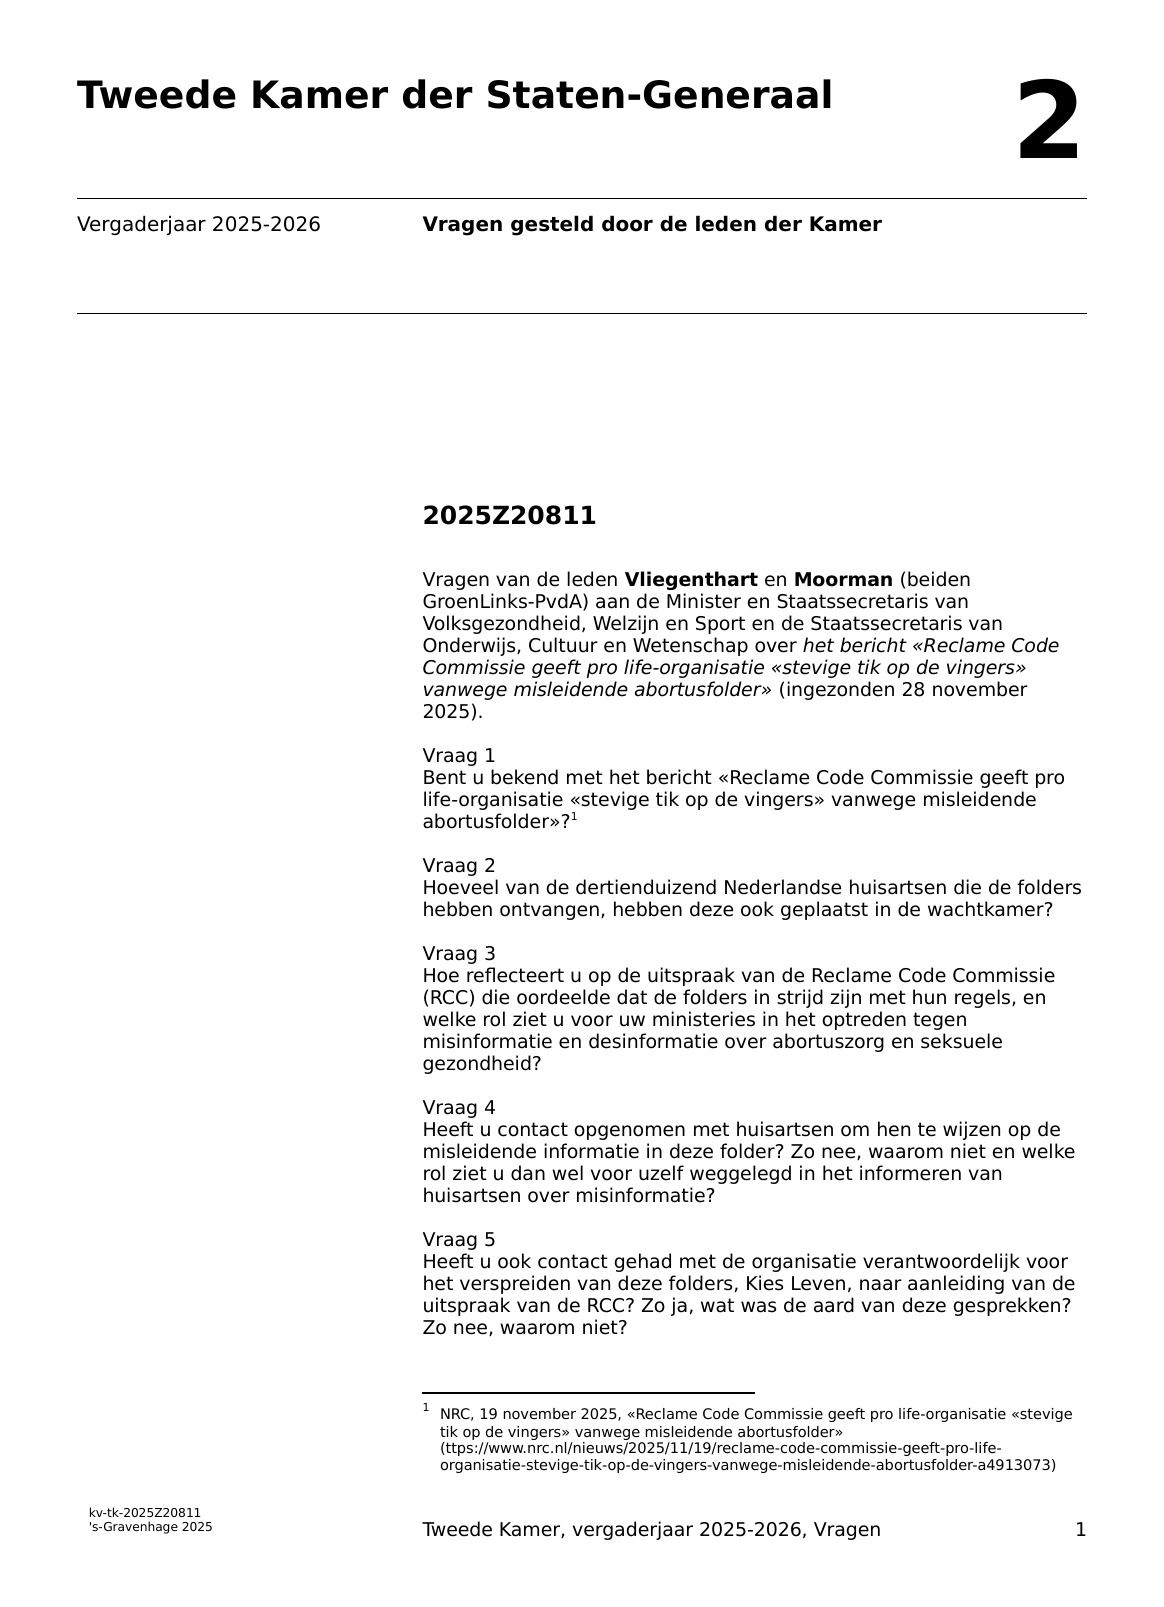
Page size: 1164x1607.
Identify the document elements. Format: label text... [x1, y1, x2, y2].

text Bent u bekend met het bericht «Reclame Code Commissie geeft pro life-organisatie «stevige tik op de vingers» vanwege misleidende abortusfolder»? [422, 767, 1087, 833]
table_cell Vergaderjaar 2025-2026 [77, 199, 422, 313]
text Vraag 5 [422, 1229, 1087, 1251]
text Vragen van de leden Vliegenthart en Moorman (beiden GroenLinks-PvdA) aan de Minister en Staatssecretaris van Volksgezondheid, Welzijn en Sport en de Staatssecretaris van Onderwijs, Cultuur en Wetenschap over het bericht «Reclame Code Commissie geeft pro life-organisatie «stevige tik op de vingers» vanwege misleidende abortusfolder» (ingezonden 28 november 2025). [422, 569, 1087, 723]
table_header Tweede Kamer der Staten-Generaal [77, 59, 886, 198]
text Vraag 2 [422, 855, 1087, 877]
table_cell Vragen gesteld door de leden der Kamer [422, 199, 1087, 313]
text kv-tk-2025Z20811 [88, 1506, 323, 1520]
text NRC, 19 november 2025, «Reclame Code Commissie geeft pro life-organisatie «stevige tik op de vingers» vanwege misleidende abortusfolder» (ttps://www.nrc.nl/nieuws/2025/11/19/reclame-code-commissie-geeft-pro-life-organisatie-stevige-tik-op-de-vingers-vanwege-misleidende-abortusfolder-a4913073) [422, 1402, 1087, 1474]
text Heeft u ook contact gehad met de organisatie verantwoordelijk voor het verspreiden van deze folders, Kies Leven, naar aanleiding van de uitspraak van de RCC? Zo ja, wat was de aard van deze gesprekken? Zo nee, waarom niet? [422, 1251, 1087, 1339]
text 2025Z20811 [422, 501, 1087, 531]
text Vraag 4 [422, 1097, 1087, 1119]
text Hoe reflecteert u op de uitspraak van de Reclame Code Commissie (RCC) die oordeelde dat de folders in strijd zijn met hun regels, en welke rol ziet u voor uw ministeries in het optreden tegen misinformatie en desinformatie over abortuszorg en seksuele gezondheid? [422, 965, 1087, 1075]
text Hoeveel van de dertienduizend Nederlandse huisartsen die de folders hebben ontvangen, hebben deze ook geplaatst in de wachtkamer? [422, 877, 1087, 921]
text Vraag 3 [422, 943, 1087, 965]
text Heeft u contact opgenomen met huisartsen om hen te wijzen op de misleidende informatie in deze folder? Zo nee, waarom niet en welke rol ziet u dan wel voor uzelf weggelegd in het informeren van huisartsen over misinformatie? [422, 1119, 1087, 1207]
text 's-Gravenhage 2025 [88, 1520, 323, 1534]
text Vraag 1 [422, 745, 1087, 767]
table_header 2 [886, 59, 1087, 198]
